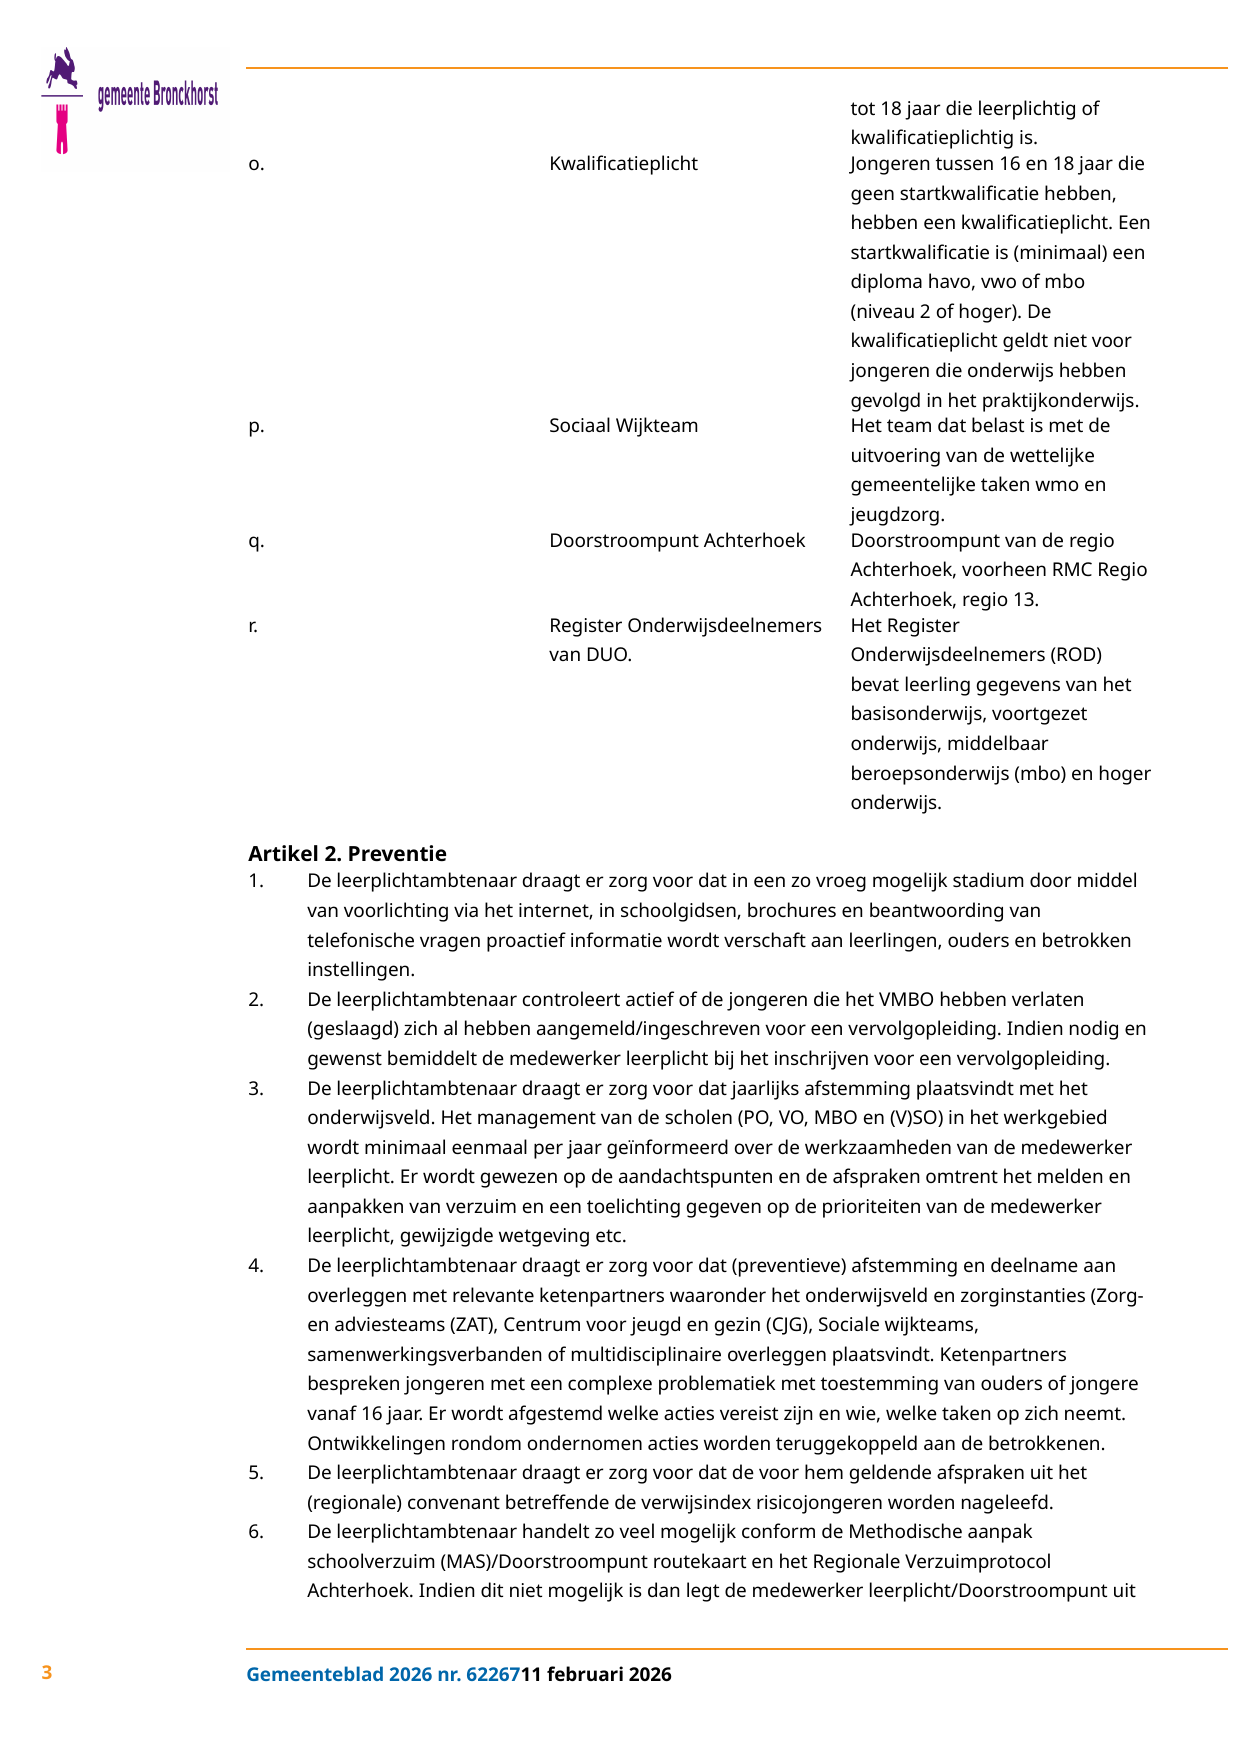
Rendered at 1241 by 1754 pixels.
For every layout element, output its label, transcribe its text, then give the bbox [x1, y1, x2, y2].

list De leerplichtambtenaar draagt er zorg voor dat jaarlijks afstemming plaatsvindt met het onderwijsveld. Het management van de scholen (PO, VO, MBO en (V)SO) in het werkgebied wordt minimaal eenmaal per jaar geïnformeerd over de werkzaamheden van de medewerker leerplicht. Er wordt gewezen op de aandachtspunten en de afspraken omtrent het melden en aanpakken van verzuim en een toelichting gegeven op de prioriteiten van de medewerker leerplicht, gewijzigde wetgeving etc. [248, 1075, 1152, 1248]
table_cell Doorstroompunt van de regio Achterhoek, voorheen RMC Regio Achterhoek, regio 13. [850, 527, 1152, 612]
table_cell tot 18 jaar die leerplichtig of kwalificatieplichtig is. [850, 95, 1152, 150]
table_cell Register Onderwijsdeelnemers van DUO. [549, 612, 850, 815]
table_cell Het Register Onderwijsdeelnemers (ROD) bevat leerling gegevens van het basisonderwijs, voortgezet onderwijs, middelbaar beroepsonderwijs (mbo) en hoger onderwijs. [850, 612, 1152, 815]
text Artikel 2. Preventie [248, 839, 1152, 868]
list De leerplichtambtenaar draagt er zorg voor dat (preventieve) afstemming en deelname aan overleggen met relevante ketenpartners waaronder het onderwijsveld en zorginstanties (Zorg- en adviesteams (ZAT), Centrum voor jeugd en gezin (CJG), Sociale wijkteams, samenwerkingsverbanden of multidisciplinaire overleggen plaatsvindt. Ketenpartners bespreken jongeren met een complexe problematiek met toestemming van ouders of jongere vanaf 16 jaar. Er wordt afgestemd welke acties vereist zijn en wie, welke taken op zich neemt. Ontwikkelingen rondom ondernomen acties worden teruggekoppeld aan de betrokkenen. [248, 1252, 1152, 1455]
table_cell Het team dat belast is met de uitvoering van de wettelijke gemeentelijke taken wmo en jeugdzorg. [850, 413, 1152, 527]
table_cell Kwalificatieplicht [549, 150, 850, 412]
table_cell [549, 95, 850, 150]
table_cell p. [248, 413, 549, 527]
table_cell r. [248, 612, 549, 815]
table_cell o. [248, 150, 549, 412]
list De leerplichtambtenaar handelt zo veel mogelijk conform de Methodische aanpak schoolverzuim (MAS)/Doorstroompunt routekaart en het Regionale Verzuimprotocol Achterhoek. Indien dit niet mogelijk is dan legt de medewerker leerplicht/Doorstroompunt uit [248, 1518, 1152, 1603]
table_cell Sociaal Wijkteam [549, 413, 850, 527]
table_cell Doorstroompunt Achterhoek [549, 527, 850, 612]
list De leerplichtambtenaar controleert actief of de jongeren die het VMBO hebben verlaten (geslaagd) zich al hebben aangemeld/ingeschreven voor een vervolgopleiding. Indien nodig en gewenst bemiddelt de medewerker leerplicht bij het inschrijven voor een vervolgopleiding. [248, 986, 1152, 1071]
list De leerplichtambtenaar draagt er zorg voor dat in een zo vroeg mogelijk stadium door middel van voorlichting via het internet, in schoolgidsen, brochures en beantwoording van telefonische vragen proactief informatie wordt verschaft aan leerlingen, ouders en betrokken instellingen. [248, 868, 1152, 982]
picture [41, 47, 231, 172]
table_cell q. [248, 527, 549, 612]
table_cell Jongeren tussen 16 en 18 jaar die geen startkwalificatie hebben, hebben een kwalificatieplicht. Een startkwalificatie is (minimaal) een diploma havo, vwo of mbo (niveau 2 of hoger). De kwalificatieplicht geldt niet voor jongeren die onderwijs hebben gevolgd in het praktijkonderwijs. [850, 150, 1152, 412]
list De leerplichtambtenaar draagt er zorg voor dat de voor hem geldende afspraken uit het (regionale) convenant betreffende de verwijsindex risicojongeren worden nageleefd. [248, 1459, 1152, 1514]
table_cell [248, 95, 549, 150]
